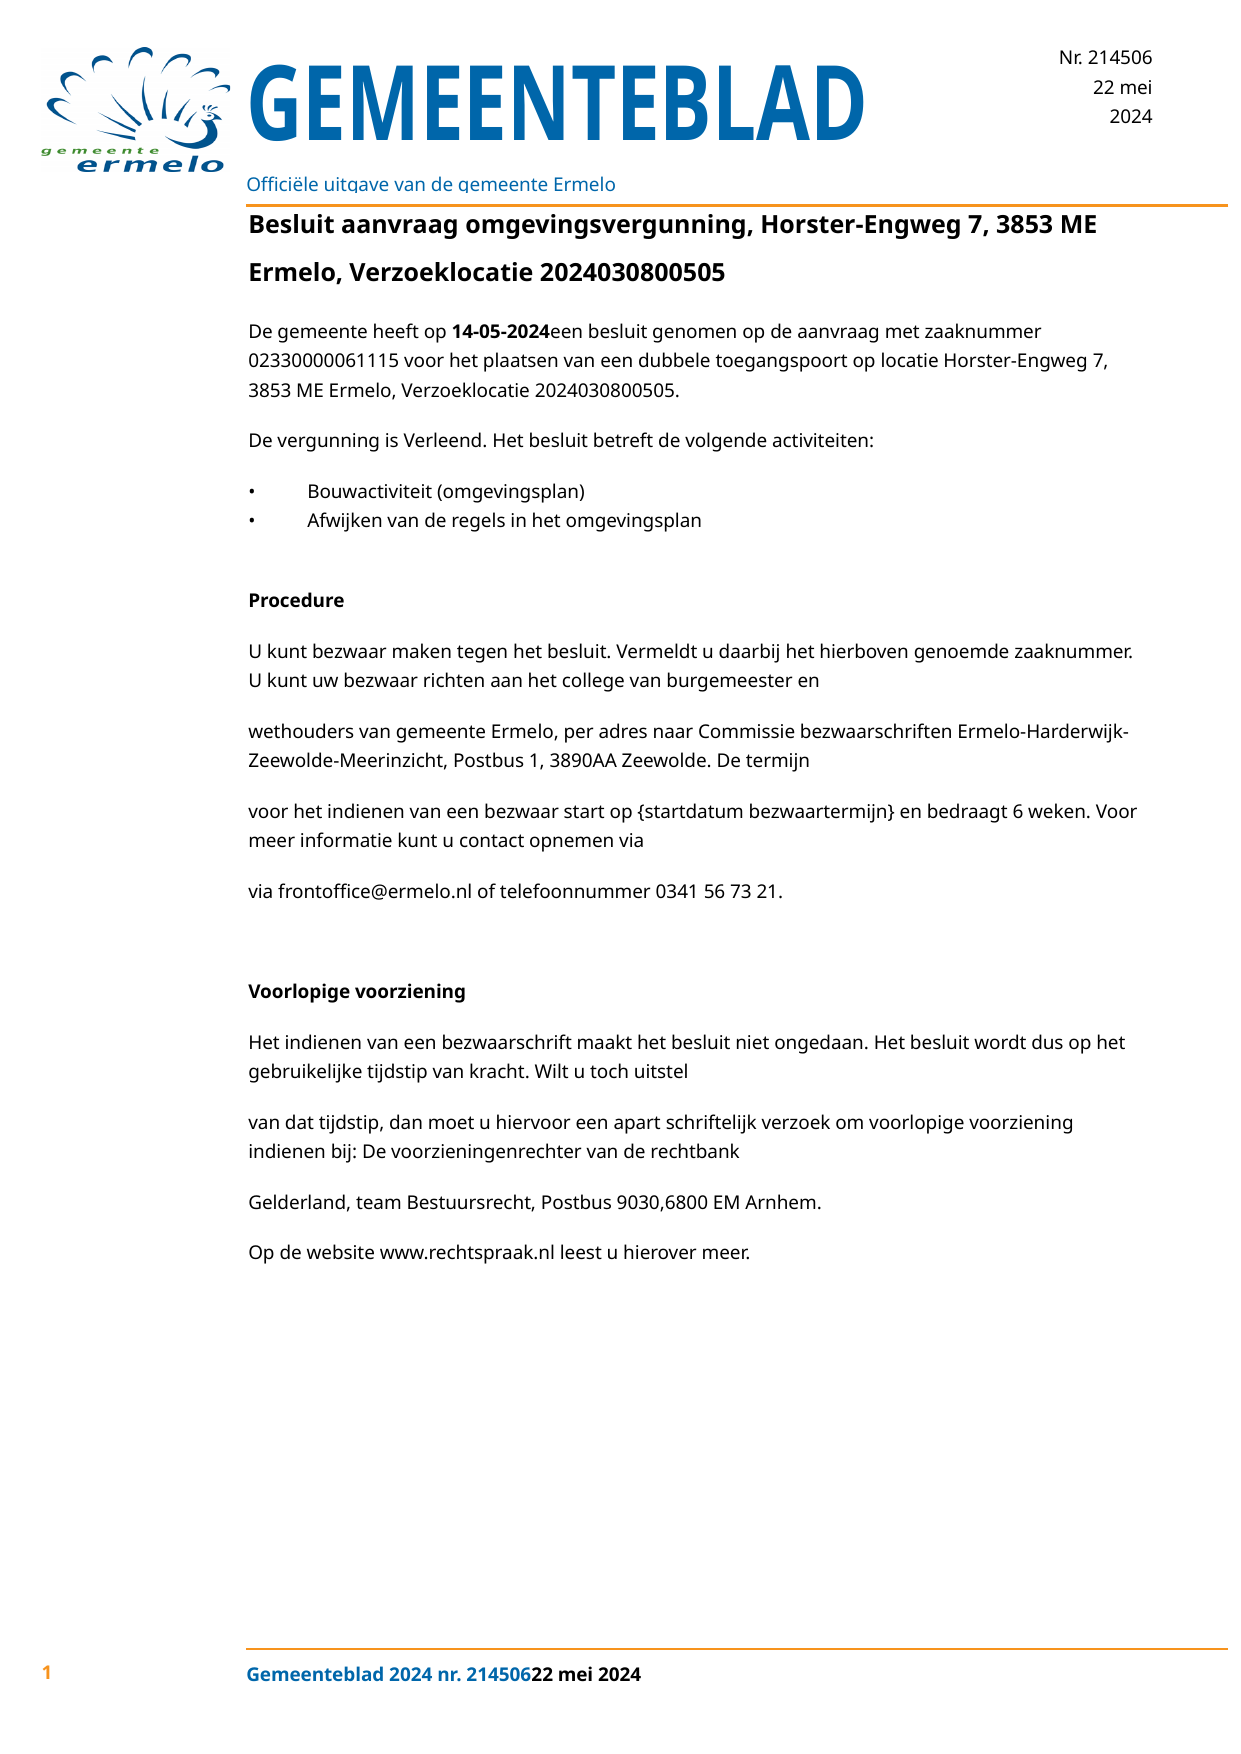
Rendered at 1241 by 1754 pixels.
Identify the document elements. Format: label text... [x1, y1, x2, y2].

text Besluit aanvraag omgevingsvergunning, Horster-Engweg 7, 3853 ME Ermelo, Verzoeklocatie 2024030800505 [248, 207, 1152, 288]
text Voorlopige voorziening [248, 979, 1152, 1004]
text van dat tijdstip, dan moet u hiervoor een apart schriftelijk verzoek om voorlopige voorziening indienen bij: De voorzieningenrechter van de rechtbank [248, 1109, 1152, 1164]
picture [41, 47, 231, 172]
text wethouders van gemeente Ermelo, per adres naar Commissie bezwaarschriften Ermelo-Harderwijk-Zeewolde-Meerinzicht, Postbus 1, 3890AA Zeewolde. De termijn [248, 718, 1152, 773]
text De gemeente heeft op 14-05-2024een besluit genomen op de aanvraag met zaaknummer 02330000061115 voor het plaatsen van een dubbele toegangspoort op locatie Horster-Engweg 7, 3853 ME Ermelo, Verzoeklocatie 2024030800505. [248, 318, 1152, 403]
text via frontoffice@ermelo.nl of telefoonnummer 0341 56 73 21. [248, 878, 1152, 904]
text Gelderland, team Bestuursrecht, Postbus 9030,6800 EM Arnhem. [248, 1189, 1152, 1215]
text Het indienen van een bezwaarschrift maakt het besluit niet ongedaan. Het besluit wordt dus op het gebruikelijke tijdstip van kracht. Wilt u toch uitstel [248, 1029, 1152, 1084]
text Procedure [248, 587, 1152, 613]
list Bouwactiviteit (omgevingsplan) [248, 478, 1152, 504]
list Afwijken van de regels in het omgevingsplan [248, 507, 1152, 533]
text De vergunning is Verleend. Het besluit betreft de volgende activiteiten: [248, 427, 1152, 453]
text U kunt bezwaar maken tegen het besluit. Vermeldt u daarbij het hierboven genoemde zaaknummer. U kunt uw bezwaar richten aan het college van burgemeester en [248, 638, 1152, 693]
text voor het indienen van een bezwaar start op {startdatum bezwaartermijn} en bedraagt 6 weken. Voor meer informatie kunt u contact opnemen via [248, 798, 1152, 853]
text Op de website www.rechtspraak.nl leest u hierover meer. [248, 1239, 1152, 1265]
